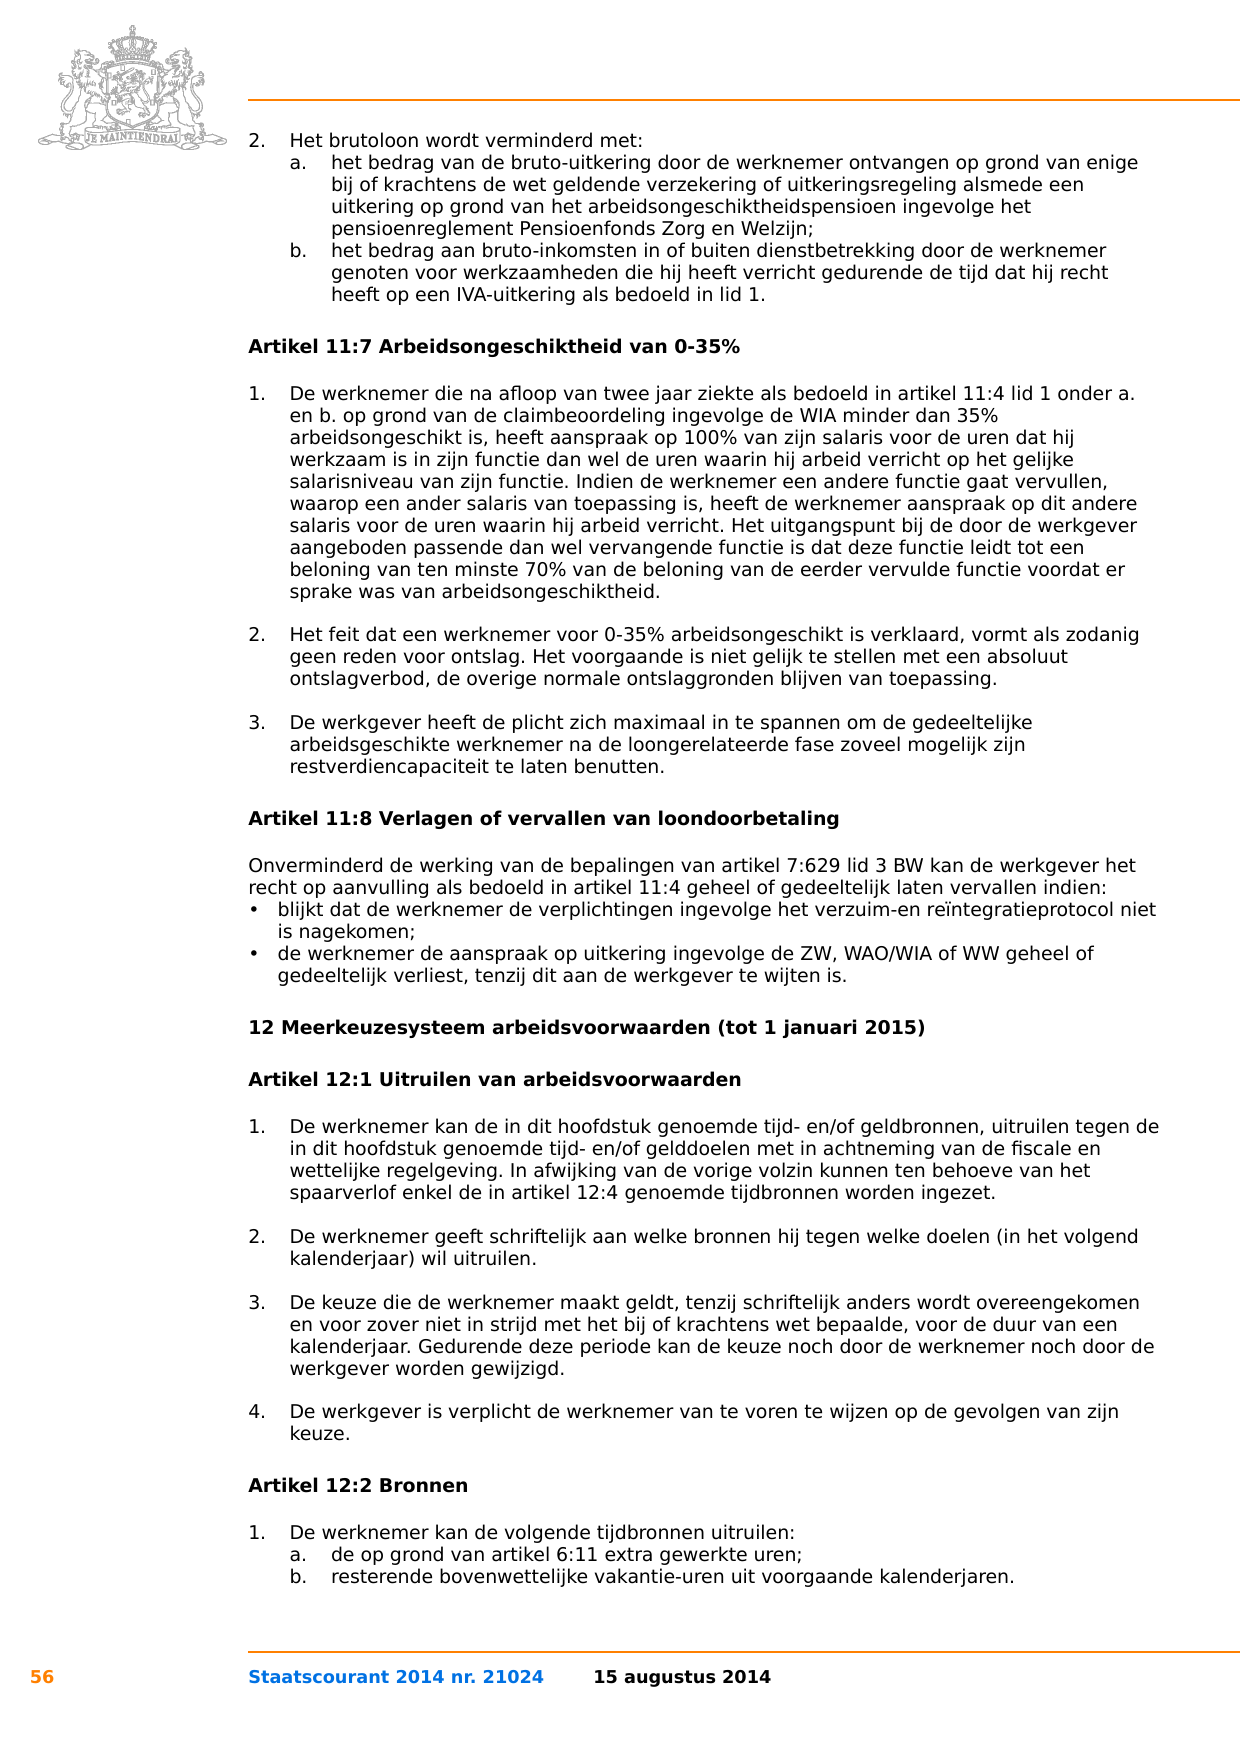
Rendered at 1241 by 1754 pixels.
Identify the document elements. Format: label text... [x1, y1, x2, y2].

text 4. De werkgever is verplicht de werknemer van te voren te wijzen op de gevolgen van zijn keuze. [248, 1401, 1163, 1445]
subtitle Artikel 12:2 Bronnen [248, 1475, 1163, 1497]
text b. het bedrag aan bruto-inkomsten in of buiten dienstbetrekking door de werknemer genoten voor werkzaamheden die hij heeft verricht gedurende de tijd dat hij recht heeft op een IVA-uitkering als bedoeld in lid 1. [289, 240, 1163, 306]
text 2. De werknemer geeft schriftelijk aan welke bronnen hij tegen welke doelen (in het volgend kalenderjaar) wil uitruilen. [248, 1226, 1163, 1270]
subtitle Artikel 11:8 Verlagen of vervallen van loondoorbetaling [248, 808, 1163, 830]
text 2. Het feit dat een werknemer voor 0-35% arbeidsongeschikt is verklaard, vormt als zodanig geen reden voor ontslag. Het voorgaande is niet gelijk te stellen met een absoluut ontslagverbod, de overige normale ontslaggronden blijven van toepassing. [248, 624, 1163, 690]
text 3. De keuze die de werknemer maakt geldt, tenzij schriftelijk anders wordt overeengekomen en voor zover niet in strijd met het bij of krachtens wet bepaalde, voor de duur van een kalenderjaar. Gedurende deze periode kan de keuze noch door de werknemer noch door de werkgever worden gewijzigd. [248, 1292, 1163, 1379]
subtitle 12 Meerkeuzesysteem arbeidsvoorwaarden (tot 1 januari 2015) [248, 1017, 1163, 1039]
text • blijkt dat de werknemer de verplichtingen ingevolge het verzuim-en reïntegratieprotocol niet is nagekomen; [248, 899, 1163, 943]
text 1. De werknemer kan de in dit hoofdstuk genoemde tijd- en/of geldbronnen, uitruilen tegen de in dit hoofdstuk genoemde tijd- en/of gelddoelen met in achtneming van de fiscale en wettelijke regelgeving. In afwijking van de vorige volzin kunnen ten behoeve van het spaarverlof enkel de in artikel 12:4 genoemde tijdbronnen worden ingezet. [248, 1116, 1163, 1204]
text • de werknemer de aanspraak op uitkering ingevolge de ZW, WAO/WIA of WW geheel of gedeeltelijk verliest, tenzij dit aan de werkgever te wijten is. [248, 943, 1163, 987]
text 2. Het brutoloon wordt verminderd met: [248, 130, 1163, 152]
text b. resterende bovenwettelijke vakantie-uren uit voorgaande kalenderjaren. [289, 1566, 1163, 1588]
text 1. De werknemer die na afloop van twee jaar ziekte als bedoeld in artikel 11:4 lid 1 onder a. en b. op grond van de claimbeoordeling ingevolge de WIA minder dan 35% arbeidsongeschikt is, heeft aanspraak op 100% van zijn salaris voor de uren dat hij werkzaam is in zijn functie dan wel de uren waarin hij arbeid verricht op het gelijke salarisniveau van zijn functie. Indien de werknemer een andere functie gaat vervullen, waarop een ander salaris van toepassing is, heeft de werknemer aanspraak op dit andere salaris voor de uren waarin hij arbeid verricht. Het uitgangspunt bij de door de werkgever aangeboden passende dan wel vervangende functie is dat deze functie leidt tot een beloning van ten minste 70% van de beloning van de eerder vervulde functie voordat er sprake was van arbeidsongeschiktheid. [248, 383, 1163, 602]
text a. de op grond van artikel 6:11 extra gewerkte uren; [289, 1544, 1163, 1566]
text 3. De werkgever heeft de plicht zich maximaal in te spannen om de gedeeltelijke arbeidsgeschikte werknemer na de loongerelateerde fase zoveel mogelijk zijn restverdiencapaciteit te laten benutten. [248, 712, 1163, 778]
text Onverminderd de werking van de bepalingen van artikel 7:629 lid 3 BW kan de werkgever het recht op aanvulling als bedoeld in artikel 11:4 geheel of gedeeltelijk laten vervallen indien: [248, 855, 1163, 899]
text a. het bedrag van de bruto-uitkering door de werknemer ontvangen op grond van enige bij of krachtens de wet geldende verzekering of uitkeringsregeling alsmede een uitkering op grond van het arbeidsongeschiktheidspensioen ingevolge het pensioenreglement Pensioenfonds Zorg en Welzijn; [289, 152, 1163, 240]
text 1. De werknemer kan de volgende tijdbronnen uitruilen: [248, 1522, 1163, 1544]
picture [38, 25, 227, 150]
subtitle Artikel 11:7 Arbeidsongeschiktheid van 0-35% [248, 336, 1163, 358]
subtitle Artikel 12:1 Uitruilen van arbeidsvoorwaarden [248, 1069, 1163, 1091]
